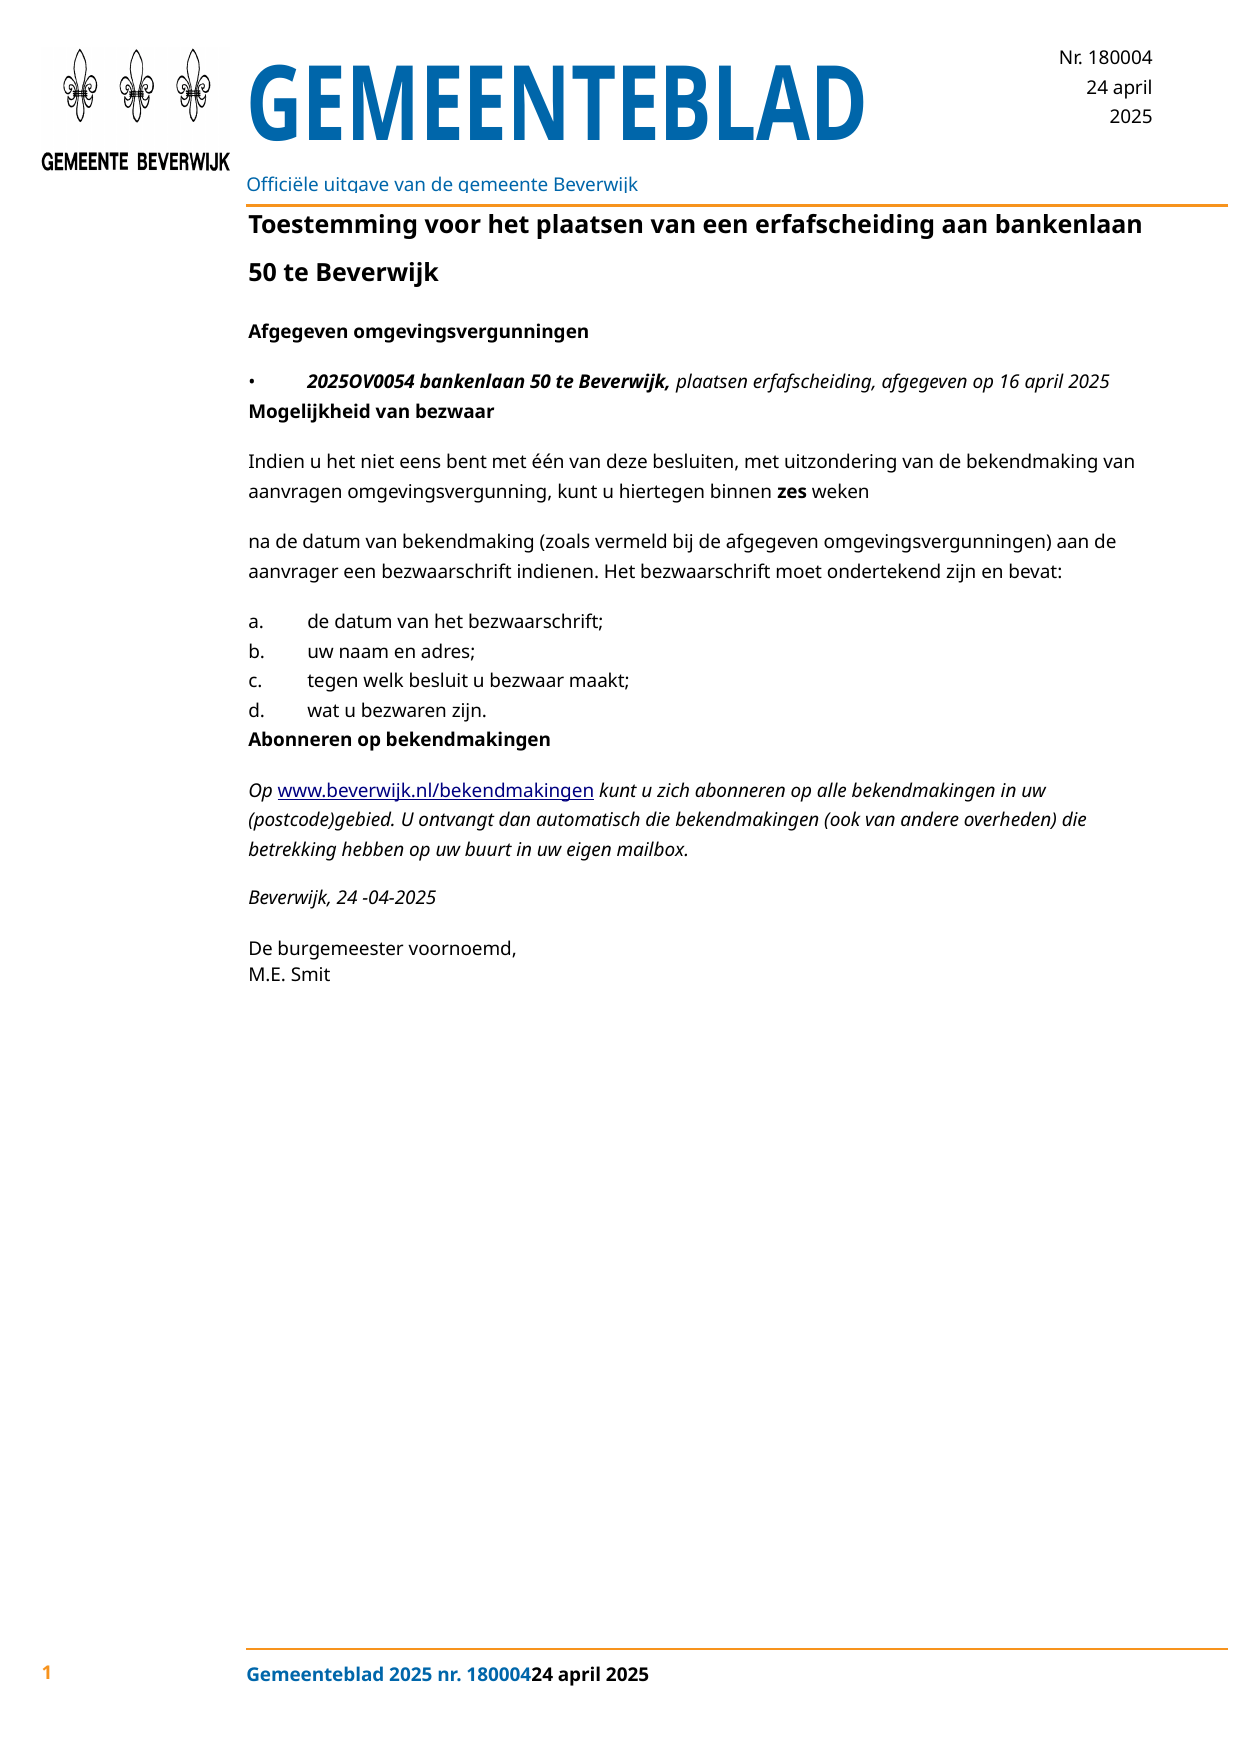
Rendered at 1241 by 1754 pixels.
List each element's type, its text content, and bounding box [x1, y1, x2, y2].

text Mogelijkheid van bezwaar [248, 398, 1152, 424]
text Afgegeven omgevingsvergunningen [248, 318, 1152, 344]
list tegen welk besluit u bezwaar maakt; [248, 667, 1152, 693]
text Beverwijk, 24 -04-2025 [248, 884, 1152, 910]
text Op www.beverwijk.nl/bekendmakingen kunt u zich abonneren op alle bekendmakingen in uw (postcode)gebied. U ontvangt dan automatisch die bekendmakingen (ook van andere overheden) die betrekking hebben op uw buurt in uw eigen mailbox. [248, 777, 1152, 862]
list uw naam en adres; [248, 638, 1152, 664]
list de datum van het bezwaarschrift; [248, 608, 1152, 634]
list 2025OV0054 bankenlaan 50 te Beverwijk, plaatsen erfafscheiding, afgegeven op 16 april 2025 [248, 368, 1152, 394]
text De burgemeester voornoemd, [248, 936, 1152, 961]
text Toestemming voor het plaatsen van een erfafscheiding aan bankenlaan 50 te Beverwijk [248, 207, 1152, 288]
picture [41, 47, 231, 172]
list wat u bezwaren zijn. [248, 697, 1152, 723]
text M.E. Smit [248, 961, 1152, 987]
text Indien u het niet eens bent met één van deze besluiten, met uitzondering van de bekendmaking van aanvragen omgevingsvergunning, kunt u hiertegen binnen zes weken [248, 448, 1152, 504]
text Abonneren op bekendmakingen [248, 727, 1152, 752]
text na de datum van bekendmaking (zoals vermeld bij de afgegeven omgevingsvergunningen) aan de aanvrager een bezwaarschrift indienen. Het bezwaarschrift moet ondertekend zijn en bevat: [248, 528, 1152, 584]
